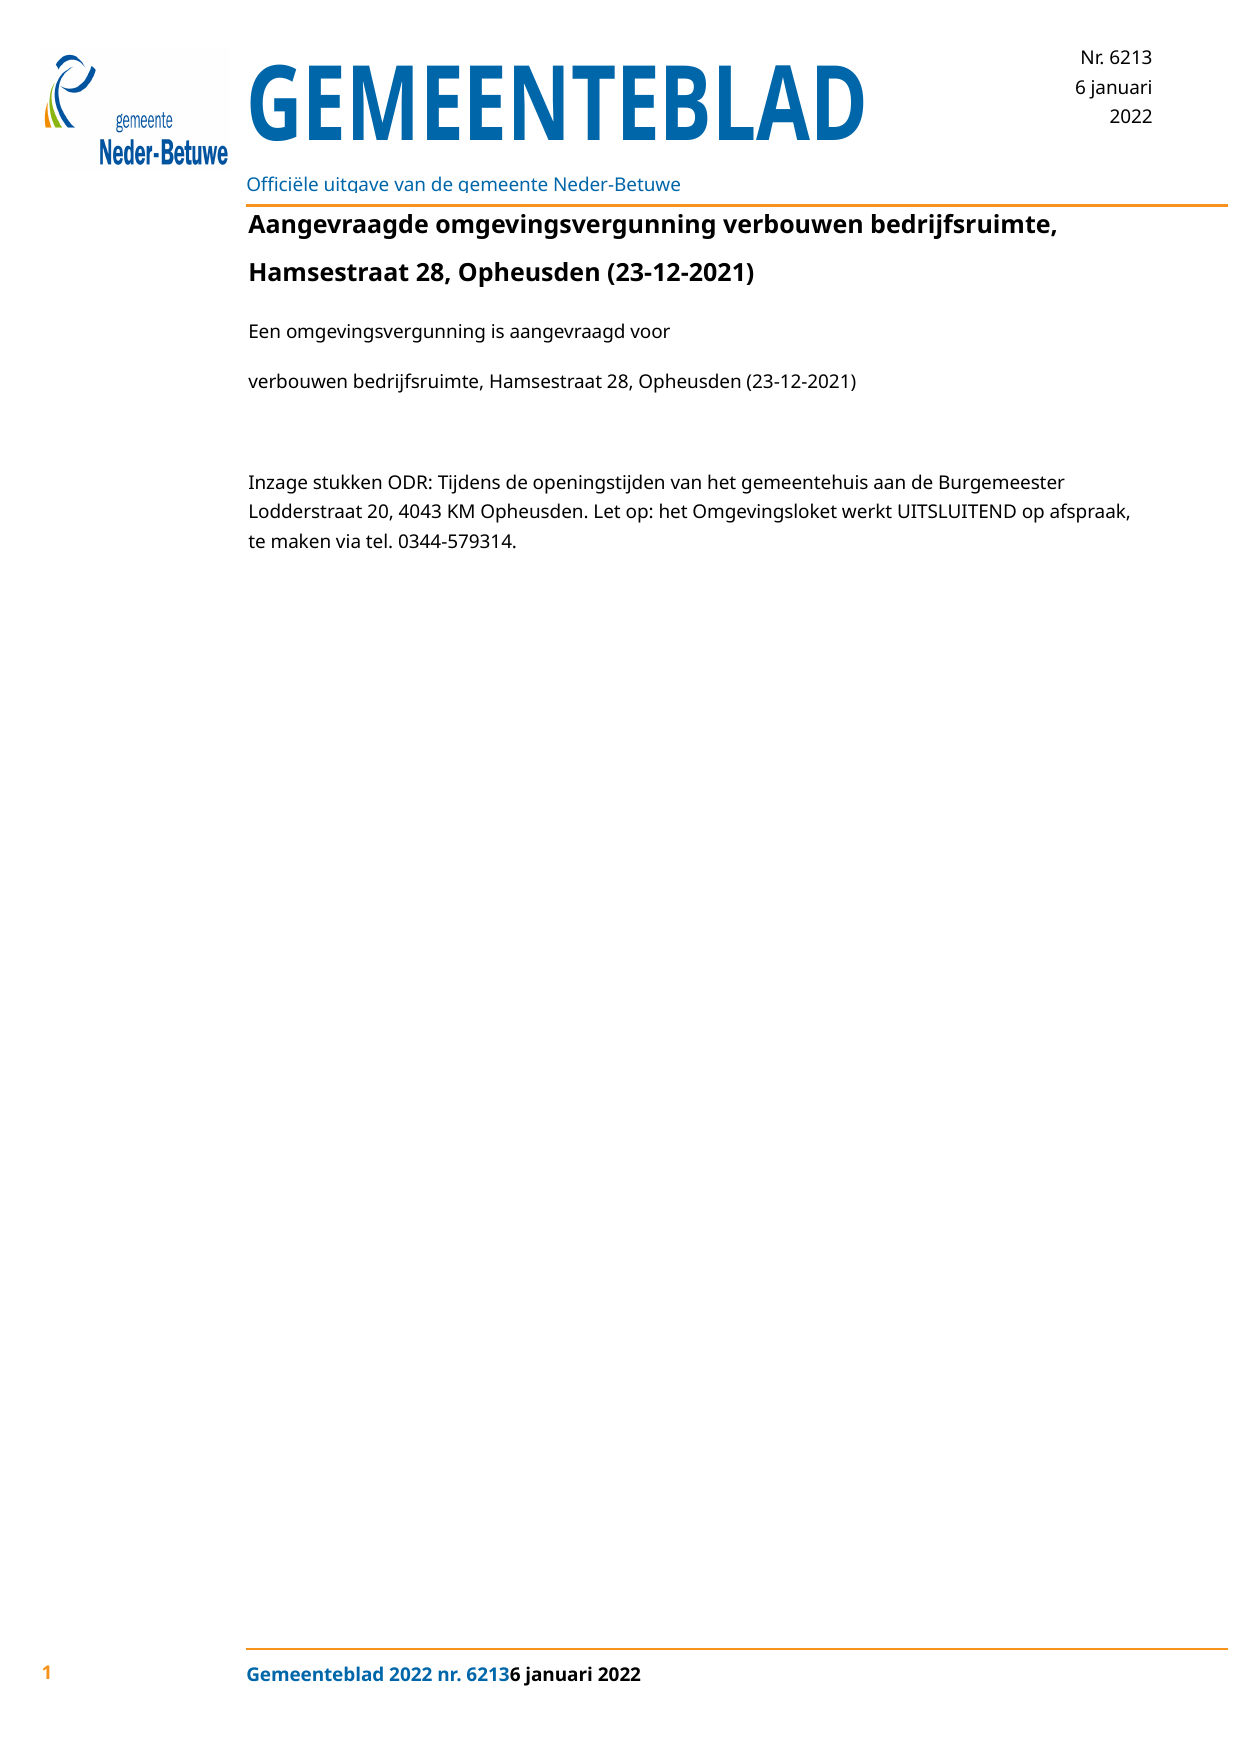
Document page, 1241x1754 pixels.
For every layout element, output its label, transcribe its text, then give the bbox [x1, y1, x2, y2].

text Een omgevingsvergunning is aangevraagd voor [248, 318, 1152, 344]
picture [41, 47, 231, 172]
text verbouwen bedrijfsruimte, Hamsestraat 28, Opheusden (23-12-2021) [248, 368, 1152, 394]
text Inzage stukken ODR: Tijdens de openingstijden van het gemeentehuis aan de Burgemeester Lodderstraat 20, 4043 KM Opheusden. Let op: het Omgevingsloket werkt UITSLUITEND op afspraak, te maken via tel. 0344-579314. [248, 469, 1152, 554]
text Aangevraagde omgevingsvergunning verbouwen bedrijfsruimte, Hamsestraat 28, Opheusden (23-12-2021) [248, 207, 1152, 288]
